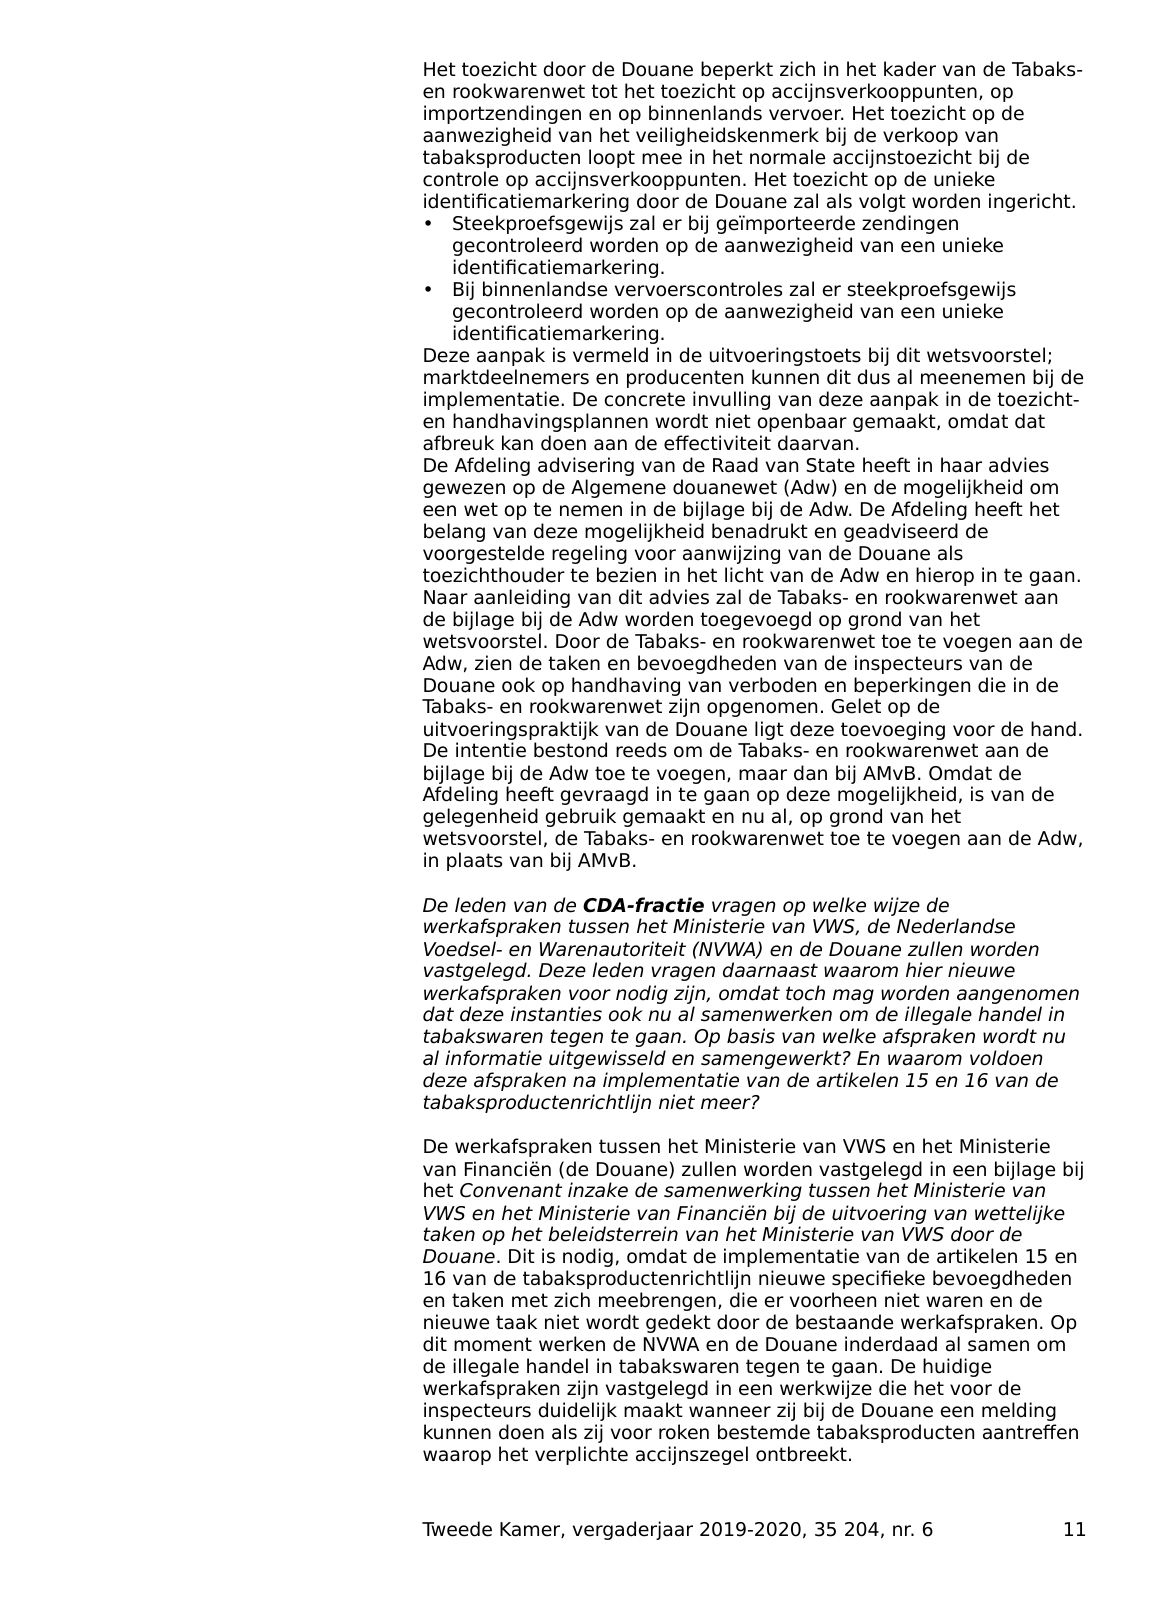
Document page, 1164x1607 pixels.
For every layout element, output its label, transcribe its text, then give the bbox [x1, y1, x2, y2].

text Het toezicht door de Douane beperkt zich in het kader van de Tabaks- en rookwarenwet tot het toezicht op accijnsverkooppunten, op importzendingen en op binnenlands vervoer. Het toezicht op de aanwezigheid van het veiligheidskenmerk bij de verkoop van tabaksproducten loopt mee in het normale accijnstoezicht bij de controle op accijnsverkooppunten. Het toezicht op de unieke identificatiemarkering door de Douane zal als volgt worden ingericht. [422, 59, 1087, 213]
text De leden van de CDA-fractie vragen op welke wijze de werkafspraken tussen het Ministerie van VWS, de Nederlandse Voedsel- en Warenautoriteit (NVWA) en de Douane zullen worden vastgelegd. Deze leden vragen daarnaast waarom hier nieuwe werkafspraken voor nodig zijn, omdat toch mag worden aangenomen dat deze instanties ook nu al samenwerken om de illegale handel in tabakswaren tegen te gaan. Op basis van welke afspraken wordt nu al informatie uitgewisseld en samengewerkt? En waarom voldoen deze afspraken na implementatie van de artikelen 15 en 16 van de tabaksproductenrichtlijn niet meer? [422, 894, 1087, 1114]
text De werkafspraken tussen het Ministerie van VWS en het Ministerie van Financiën (de Douane) zullen worden vastgelegd in een bijlage bij het Convenant inzake de samenwerking tussen het Ministerie van VWS en het Ministerie van Financiën bij de uitvoering van wettelijke taken op het beleidsterrein van het Ministerie van VWS door de Douane. Dit is nodig, omdat de implementatie van de artikelen 15 en 16 van de tabaksproductenrichtlijn nieuwe specifieke bevoegdheden en taken met zich meebrengen, die er voorheen niet waren en de nieuwe taak niet wordt gedekt door de bestaande werkafspraken. Op dit moment werken de NVWA en de Douane inderdaad al samen om de illegale handel in tabakswaren tegen te gaan. De huidige werkafspraken zijn vastgelegd in een werkwijze die het voor de inspecteurs duidelijk maakt wanneer zij bij de Douane een melding kunnen doen als zij voor roken bestemde tabaksproducten aantreffen waarop het verplichte accijnszegel ontbreekt. [422, 1136, 1087, 1466]
text • Steekproefsgewijs zal er bij geïmporteerde zendingen gecontroleerd worden op de aanwezigheid van een unieke identificatiemarkering. [422, 213, 1087, 279]
text De Afdeling advisering van de Raad van State heeft in haar advies gewezen op de Algemene douanewet (Adw) en de mogelijkheid om een wet op te nemen in de bijlage bij de Adw. De Afdeling heeft het belang van deze mogelijkheid benadrukt en geadviseerd de voorgestelde regeling voor aanwijzing van de Douane als toezichthouder te bezien in het licht van de Adw en hierop in te gaan. Naar aanleiding van dit advies zal de Tabaks- en rookwarenwet aan de bijlage bij de Adw worden toegevoegd op grond van het wetsvoorstel. Door de Tabaks- en rookwarenwet toe te voegen aan de Adw, zien de taken en bevoegdheden van de inspecteurs van de Douane ook op handhaving van verboden en beperkingen die in de Tabaks- en rookwarenwet zijn opgenomen. Gelet op de uitvoeringspraktijk van de Douane ligt deze toevoeging voor de hand. De intentie bestond reeds om de Tabaks- en rookwarenwet aan de bijlage bij de Adw toe te voegen, maar dan bij AMvB. Omdat de Afdeling heeft gevraagd in te gaan op deze mogelijkheid, is van de gelegenheid gebruik gemaakt en nu al, op grond van het wetsvoorstel, de Tabaks- en rookwarenwet toe te voegen aan de Adw, in plaats van bij AMvB. [422, 455, 1087, 872]
text Deze aanpak is vermeld in de uitvoeringstoets bij dit wetsvoorstel; marktdeelnemers en producenten kunnen dit dus al meenemen bij de implementatie. De concrete invulling van deze aanpak in de toezicht- en handhavingsplannen wordt niet openbaar gemaakt, omdat dat afbreuk kan doen aan de effectiviteit daarvan. [422, 345, 1087, 455]
text • Bij binnenlandse vervoerscontroles zal er steekproefsgewijs gecontroleerd worden op de aanwezigheid van een unieke identificatiemarkering. [422, 279, 1087, 345]
